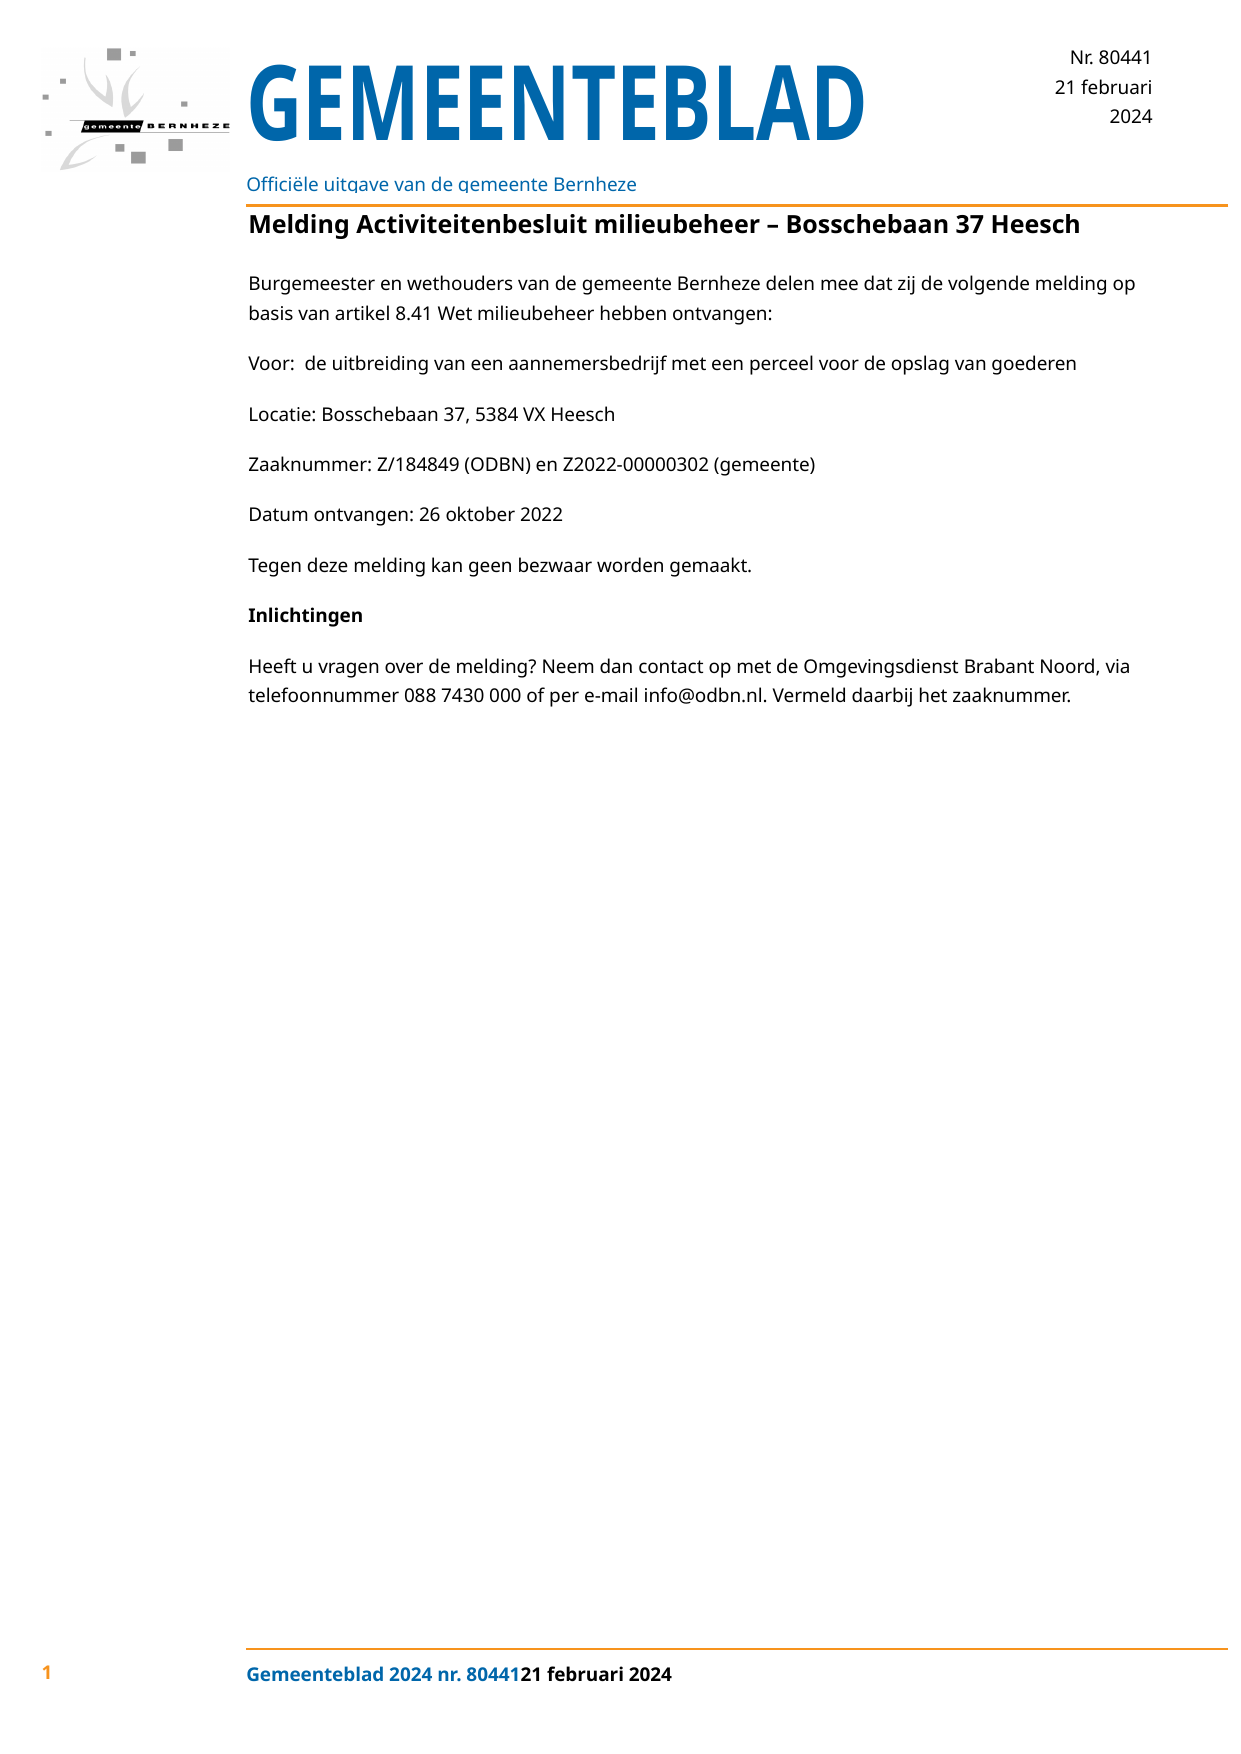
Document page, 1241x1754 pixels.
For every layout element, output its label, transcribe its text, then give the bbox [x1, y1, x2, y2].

text Tegen deze melding kan geen bezwaar worden gemaakt. [248, 552, 1152, 578]
text Inlichtingen [248, 602, 1152, 628]
text Voor: de uitbreiding van een aannemersbedrijf met een perceel voor de opslag van goederen [248, 350, 1152, 376]
text Zaaknummer: Z/184849 (ODBN) en Z2022-00000302 (gemeente) [248, 451, 1152, 477]
text Melding Activiteitenbesluit milieubeheer – Bosschebaan 37 Heesch [248, 207, 1152, 241]
text Datum ontvangen: 26 oktober 2022 [248, 502, 1152, 527]
text Locatie: Bosschebaan 37, 5384 VX Heesch [248, 401, 1152, 426]
text Burgemeester en wethouders van de gemeente Bernheze delen mee dat zij de volgende melding op basis van artikel 8.41 Wet milieubeheer hebben ontvangen: [248, 270, 1152, 326]
text Heeft u vragen over de melding? Neem dan contact op met de Omgevingsdienst Brabant Noord, via telefoonnummer 088 7430 000 of per e-mail info@odbn.nl. Vermeld daarbij het zaaknummer. [248, 653, 1152, 708]
picture [41, 47, 231, 172]
